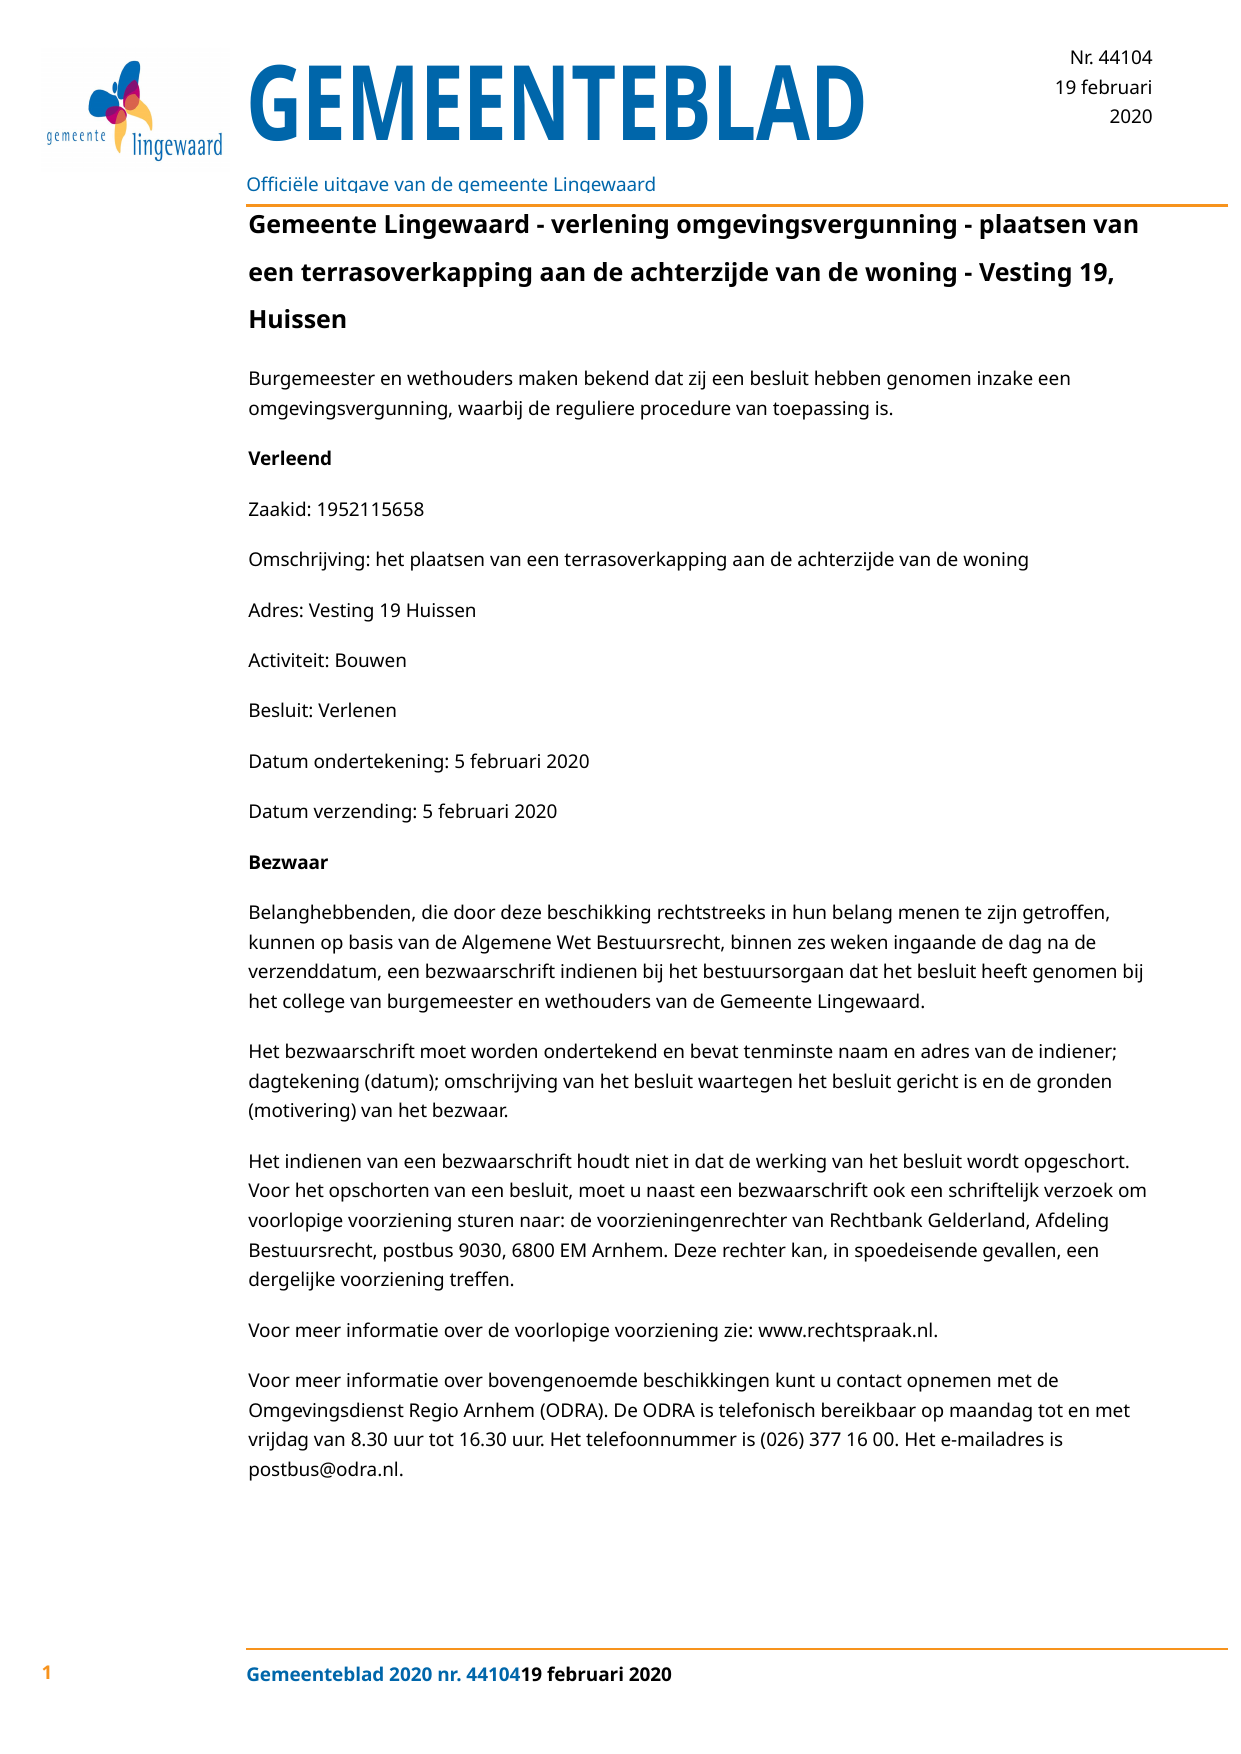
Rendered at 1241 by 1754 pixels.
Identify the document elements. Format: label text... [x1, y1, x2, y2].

text Datum ondertekening: 5 februari 2020 [248, 748, 1152, 774]
text Gemeente Lingewaard - verlening omgevingsvergunning - plaatsen van een terrasoverkapping aan de achterzijde van de woning - Vesting 19, Huissen [248, 207, 1152, 336]
text Voor meer informatie over de voorlopige voorziening zie: www.rechtspraak.nl. [248, 1317, 1152, 1342]
text Adres: Vesting 19 Huissen [248, 597, 1152, 622]
text Datum verzending: 5 februari 2020 [248, 798, 1152, 824]
text Zaakid: 1952115658 [248, 496, 1152, 522]
text Voor meer informatie over bovengenoemde beschikkingen kunt u contact opnemen met de Omgevingsdienst Regio Arnhem (ODRA). De ODRA is telefonisch bereikbaar op maandag tot en met vrijdag van 8.30 uur tot 16.30 uur. Het telefoonnummer is (026) 377 16 00. Het e-mailadres is postbus@odra.nl. [248, 1367, 1152, 1482]
text Burgemeester en wethouders maken bekend dat zij een besluit hebben genomen inzake een omgevingsvergunning, waarbij de reguliere procedure van toepassing is. [248, 366, 1152, 421]
text Het indienen van een bezwaarschrift houdt niet in dat de werking van het besluit wordt opgeschort. Voor het opschorten van een besluit, moet u naast een bezwaarschrift ook een schriftelijk verzoek om voorlopige voorziening sturen naar: de voorzieningenrechter van Rechtbank Gelderland, Afdeling Bestuursrecht, postbus 9030, 6800 EM Arnhem. Deze rechter kan, in spoedeisende gevallen, een dergelijke voorziening treffen. [248, 1148, 1152, 1292]
text Verleend [248, 446, 1152, 471]
text Bezwaar [248, 849, 1152, 874]
picture [41, 47, 231, 172]
text Belanghebbenden, die door deze beschikking rechtstreeks in hun belang menen te zijn getroffen, kunnen op basis van de Algemene Wet Bestuursrecht, binnen zes weken ingaande de dag na de verzenddatum, een bezwaarschrift indienen bij het bestuursorgaan dat het besluit heeft genomen bij het college van burgemeester en wethouders van de Gemeente Lingewaard. [248, 899, 1152, 1014]
text Besluit: Verlenen [248, 698, 1152, 723]
text Omschrijving: het plaatsen van een terrasoverkapping aan de achterzijde van de woning [248, 546, 1152, 572]
text Activiteit: Bouwen [248, 647, 1152, 673]
text Het bezwaarschrift moet worden ondertekend en bevat tenminste naam en adres van de indiener; dagtekening (datum); omschrijving van het besluit waartegen het besluit gericht is en de gronden (motivering) van het bezwaar. [248, 1038, 1152, 1123]
